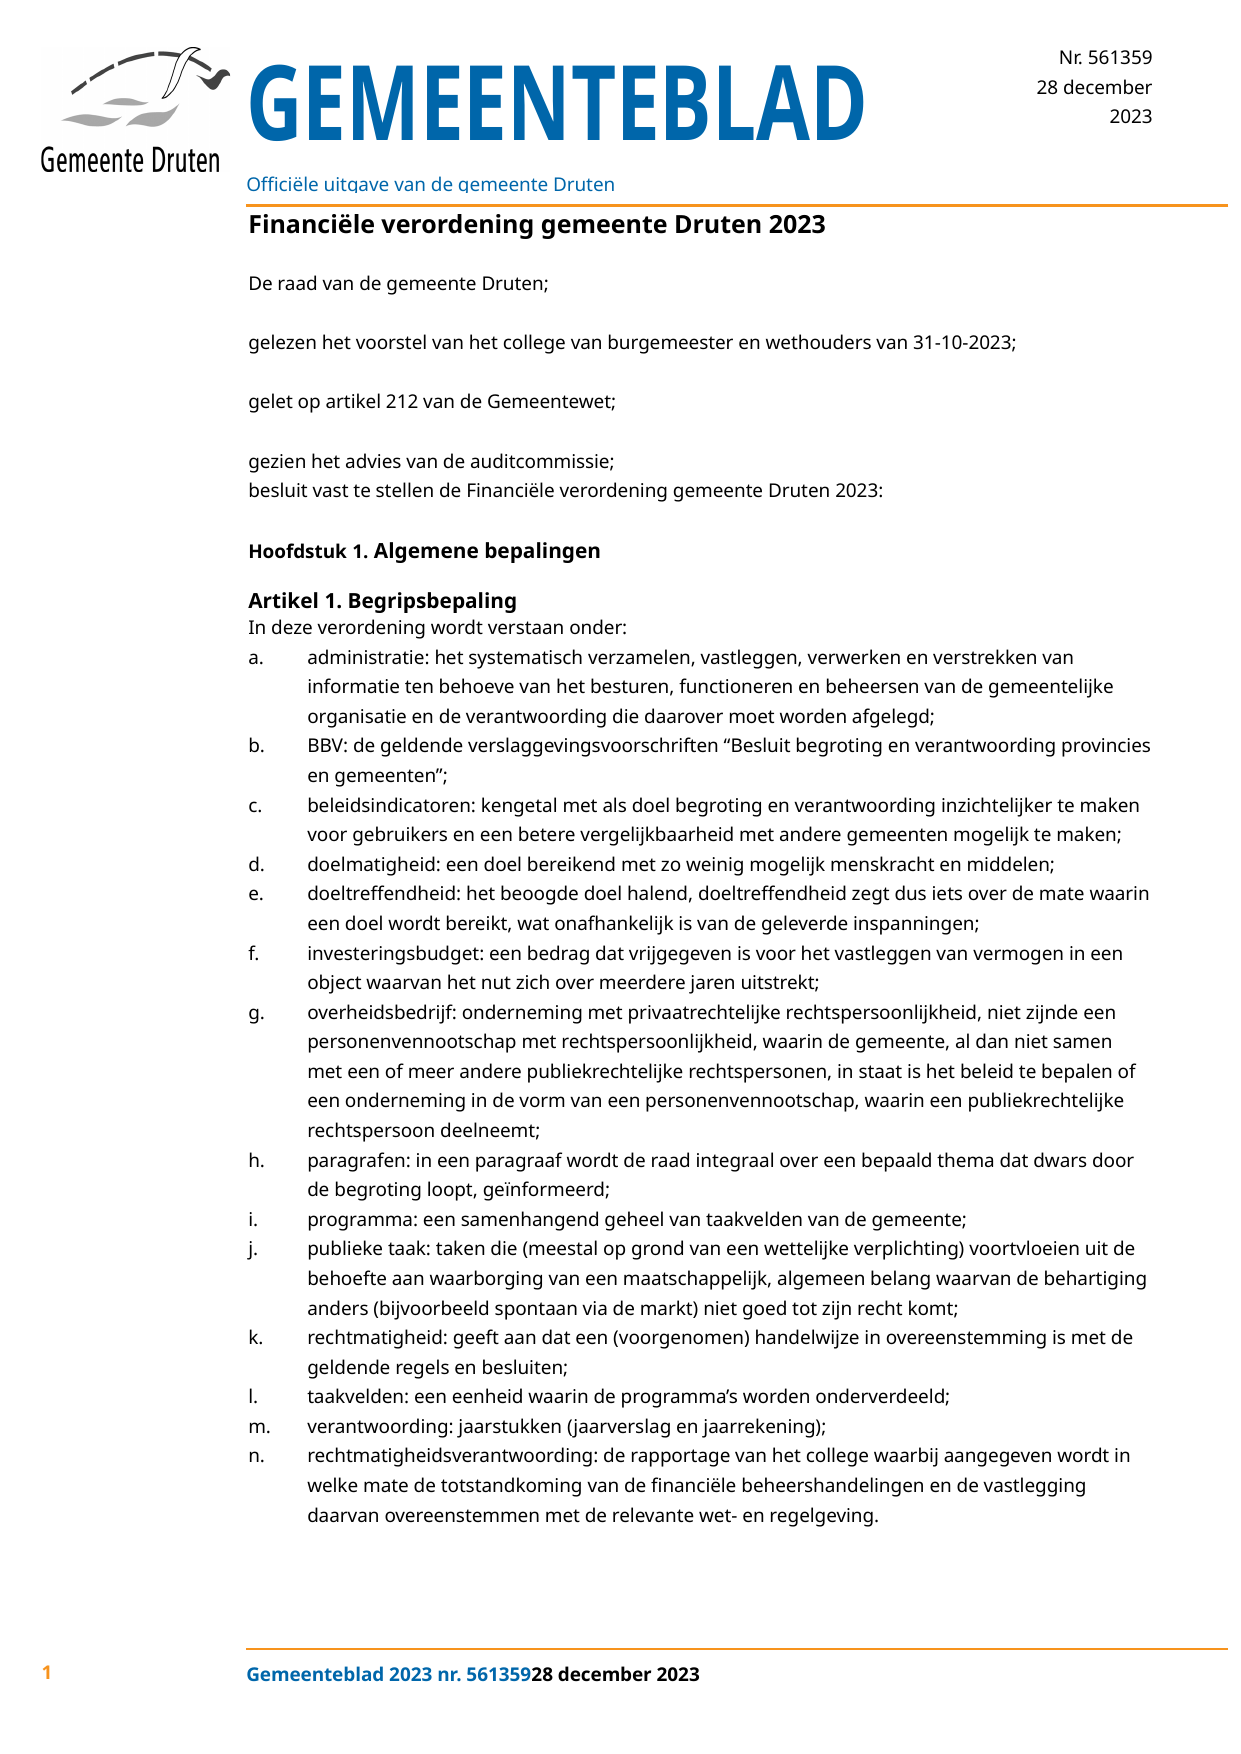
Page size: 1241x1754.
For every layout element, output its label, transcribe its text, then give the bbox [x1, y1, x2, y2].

text Artikel 1. Begripsbepaling [248, 586, 1152, 614]
list programma: een samenhangend geheel van taakvelden van de gemeente; [248, 1206, 1152, 1232]
list rechtmatigheidsverantwoording: de rapportage van het college waarbij aangegeven wordt in welke mate de totstandkoming van de financiële beheershandelingen en de vastlegging daarvan overeenstemmen met de relevante wet- en regelgeving. [248, 1443, 1152, 1527]
text In deze verordening wordt verstaan onder: [248, 614, 1152, 640]
list publieke taak: taken die (meestal op grond van een wettelijke verplichting) voortvloeien uit de behoefte aan waarborging van een maatschappelijk, algemeen belang waarvan de behartiging anders (bijvoorbeeld spontaan via de markt) niet goed tot zijn recht komt; [248, 1236, 1152, 1320]
text gelezen het voorstel van het college van burgemeester en wethouders van 31-10-2023; [248, 329, 1152, 355]
list verantwoording: jaarstukken (jaarverslag en jaarrekening); [248, 1413, 1152, 1439]
list rechtmatigheid: geeft aan dat een (voorgenomen) handelwijze in overeenstemming is met de geldende regels en besluiten; [248, 1324, 1152, 1379]
text Hoofdstuk 1. Algemene bepalingen [248, 537, 1152, 565]
text De raad van de gemeente Druten; [248, 270, 1152, 296]
list taakvelden: een eenheid waarin de programma’s worden onderverdeeld; [248, 1383, 1152, 1409]
text besluit vast te stellen de Financiële verordening gemeente Druten 2023: [248, 477, 1152, 503]
list beleidsindicatoren: kengetal met als doel begroting en verantwoording inzichtelijker te maken voor gebruikers en een betere vergelijkbaarheid met andere gemeenten mogelijk te maken; [248, 792, 1152, 847]
list BBV: de geldende verslaggevingsvoorschriften “Besluit begroting en verantwoording provincies en gemeenten”; [248, 733, 1152, 788]
text Financiële verordening gemeente Druten 2023 [248, 207, 1152, 241]
list doeltreffendheid: het beoogde doel halend, doeltreffendheid zegt dus iets over de mate waarin een doel wordt bereikt, wat onafhankelijk is van de geleverde inspanningen; [248, 881, 1152, 936]
list paragrafen: in een paragraaf wordt de raad integraal over een bepaald thema dat dwars door de begroting loopt, geïnformeerd; [248, 1147, 1152, 1202]
list investeringsbudget: een bedrag dat vrijgegeven is voor het vastleggen van vermogen in een object waarvan het nut zich over meerdere jaren uitstrekt; [248, 940, 1152, 995]
list administratie: het systematisch verzamelen, vastleggen, verwerken en verstrekken van informatie ten behoeve van het besturen, functioneren en beheersen van de gemeentelijke organisatie en de verantwoording die daarover moet worden afgelegd; [248, 644, 1152, 729]
picture [41, 47, 231, 172]
text gezien het advies van de auditcommissie; [248, 448, 1152, 473]
list overheidsbedrijf: onderneming met privaatrechtelijke rechtspersoonlijkheid, niet zijnde een personenvennootschap met rechtspersoonlijkheid, waarin de gemeente, al dan niet samen met een of meer andere publiekrechtelijke rechtspersonen, in staat is het beleid te bepalen of een onderneming in de vorm van een personenvennootschap, waarin een publiekrechtelijke rechtspersoon deelneemt; [248, 999, 1152, 1143]
list doelmatigheid: een doel bereikend met zo weinig mogelijk menskracht en middelen; [248, 851, 1152, 877]
text gelet op artikel 212 van de Gemeentewet; [248, 389, 1152, 414]
